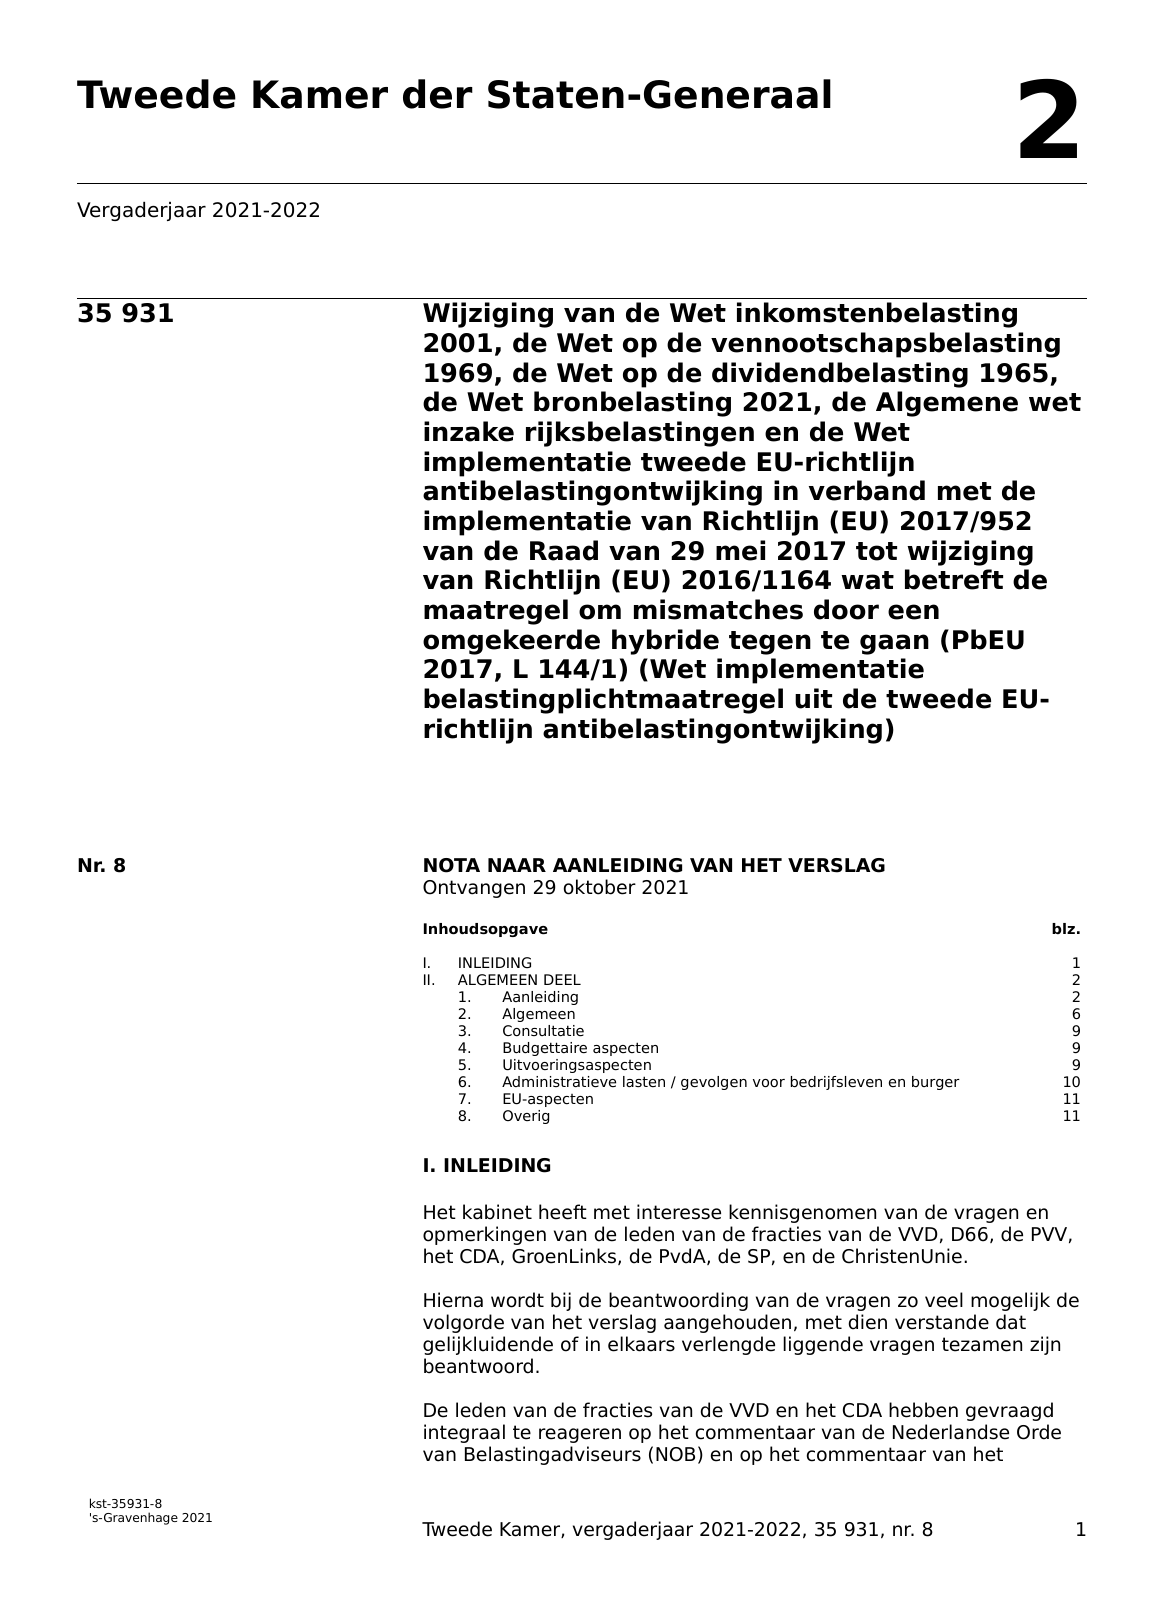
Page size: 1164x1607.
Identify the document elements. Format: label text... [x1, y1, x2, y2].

table_cell 7. [452, 1091, 496, 1108]
table_cell Administratieve lasten / gevolgen voor bedrijfsleven en burger [496, 1074, 1028, 1091]
table_cell [422, 1057, 452, 1074]
table_cell 11 [1028, 1108, 1087, 1125]
table_cell 6. [452, 1074, 496, 1091]
table_cell Consultatie [496, 1023, 1028, 1040]
table_cell 4. [452, 1040, 496, 1057]
table_cell 11 [1028, 1091, 1087, 1108]
table_cell [422, 1091, 452, 1108]
table_header Inhoudsopgave [422, 921, 1028, 938]
text Ontvangen 29 oktober 2021 [422, 877, 1087, 899]
table_cell Vergaderjaar 2021-2022 [77, 184, 1087, 298]
table_cell Algemeen [496, 1006, 1028, 1023]
table_header blz. [1028, 921, 1087, 938]
table_cell Uitvoeringsaspecten [496, 1057, 1028, 1074]
table_cell [452, 938, 496, 955]
table_cell Overig [496, 1108, 1028, 1125]
table_cell 1 [1028, 955, 1087, 972]
table_cell [496, 938, 1028, 955]
table_cell 10 [1028, 1074, 1087, 1091]
table_cell 6 [1028, 1006, 1087, 1023]
table_cell [422, 1023, 452, 1040]
text 's-Gravenhage 2021 [88, 1511, 323, 1525]
table_header Tweede Kamer der Staten-Generaal [77, 59, 886, 183]
table_cell INLEIDING [452, 955, 1028, 972]
text kst-35931-8 [88, 1497, 323, 1511]
table_cell Aanleiding [496, 989, 1028, 1006]
table_cell II. [422, 972, 452, 989]
table_cell 3. [452, 1023, 496, 1040]
table_cell 2 [1028, 989, 1087, 1006]
table_cell [422, 989, 452, 1006]
table_cell 1. [452, 989, 496, 1006]
table_cell [1028, 938, 1087, 955]
subtitle I. INLEIDING [422, 1155, 1087, 1177]
subtitle Nr. 8 NOTA NAAR AANLEIDING VAN HET VERSLAG [77, 855, 1087, 877]
table_cell Budgettaire aspecten [496, 1040, 1028, 1057]
text De leden van de fracties van de VVD en het CDA hebben gevraagd integraal te reageren op het commentaar van de Nederlandse Orde van Belastingadviseurs (NOB) en op het commentaar van het [422, 1400, 1087, 1466]
table_cell [422, 1006, 452, 1023]
table_cell [422, 1040, 452, 1057]
table_cell 9 [1028, 1023, 1087, 1040]
table_cell 2. [452, 1006, 496, 1023]
table_cell 5. [452, 1057, 496, 1074]
text Het kabinet heeft met interesse kennisgenomen van de vragen en opmerkingen van de leden van de fracties van de VVD, D66, de PVV, het CDA, GroenLinks, de PvdA, de SP, en de ChristenUnie. [422, 1202, 1087, 1268]
table_cell EU-aspecten [496, 1091, 1028, 1108]
table_header 2 [886, 59, 1087, 183]
table_cell 2 [1028, 972, 1087, 989]
table_cell [422, 1074, 452, 1091]
table_cell [422, 1108, 452, 1125]
subtitle 35 931 Wijziging van de Wet inkomstenbelasting 2001, de Wet op de vennootschapsbelasting 1969, de Wet op de dividendbelasting 1965, de Wet bronbelasting 2021, de Algemene wet inzake rijksbelastingen en de Wet implementatie tweede EU-richtlijn antibelastingontwijking in verband met de implementatie van Richtlijn (EU) 2017/952 van de Raad van 29 mei 2017 tot wijziging van Richtlijn (EU) 2016/1164 wat betreft de maatregel om mismatches door een omgekeerde hybride tegen te gaan (PbEU 2017, L 144/1) (Wet implementatie belastingplichtmaatregel uit de tweede EU-richtlijn antibelastingontwijking) [77, 299, 1087, 744]
table_cell I. [422, 955, 452, 972]
table_cell 8. [452, 1108, 496, 1125]
table_cell 9 [1028, 1040, 1087, 1057]
text Hierna wordt bij de beantwoording van de vragen zo veel mogelijk de volgorde van het verslag aangehouden, met dien verstande dat gelijkluidende of in elkaars verlengde liggende vragen tezamen zijn beantwoord. [422, 1290, 1087, 1378]
table_cell 9 [1028, 1057, 1087, 1074]
table_cell [422, 938, 452, 955]
table_cell ALGEMEEN DEEL [452, 972, 1028, 989]
